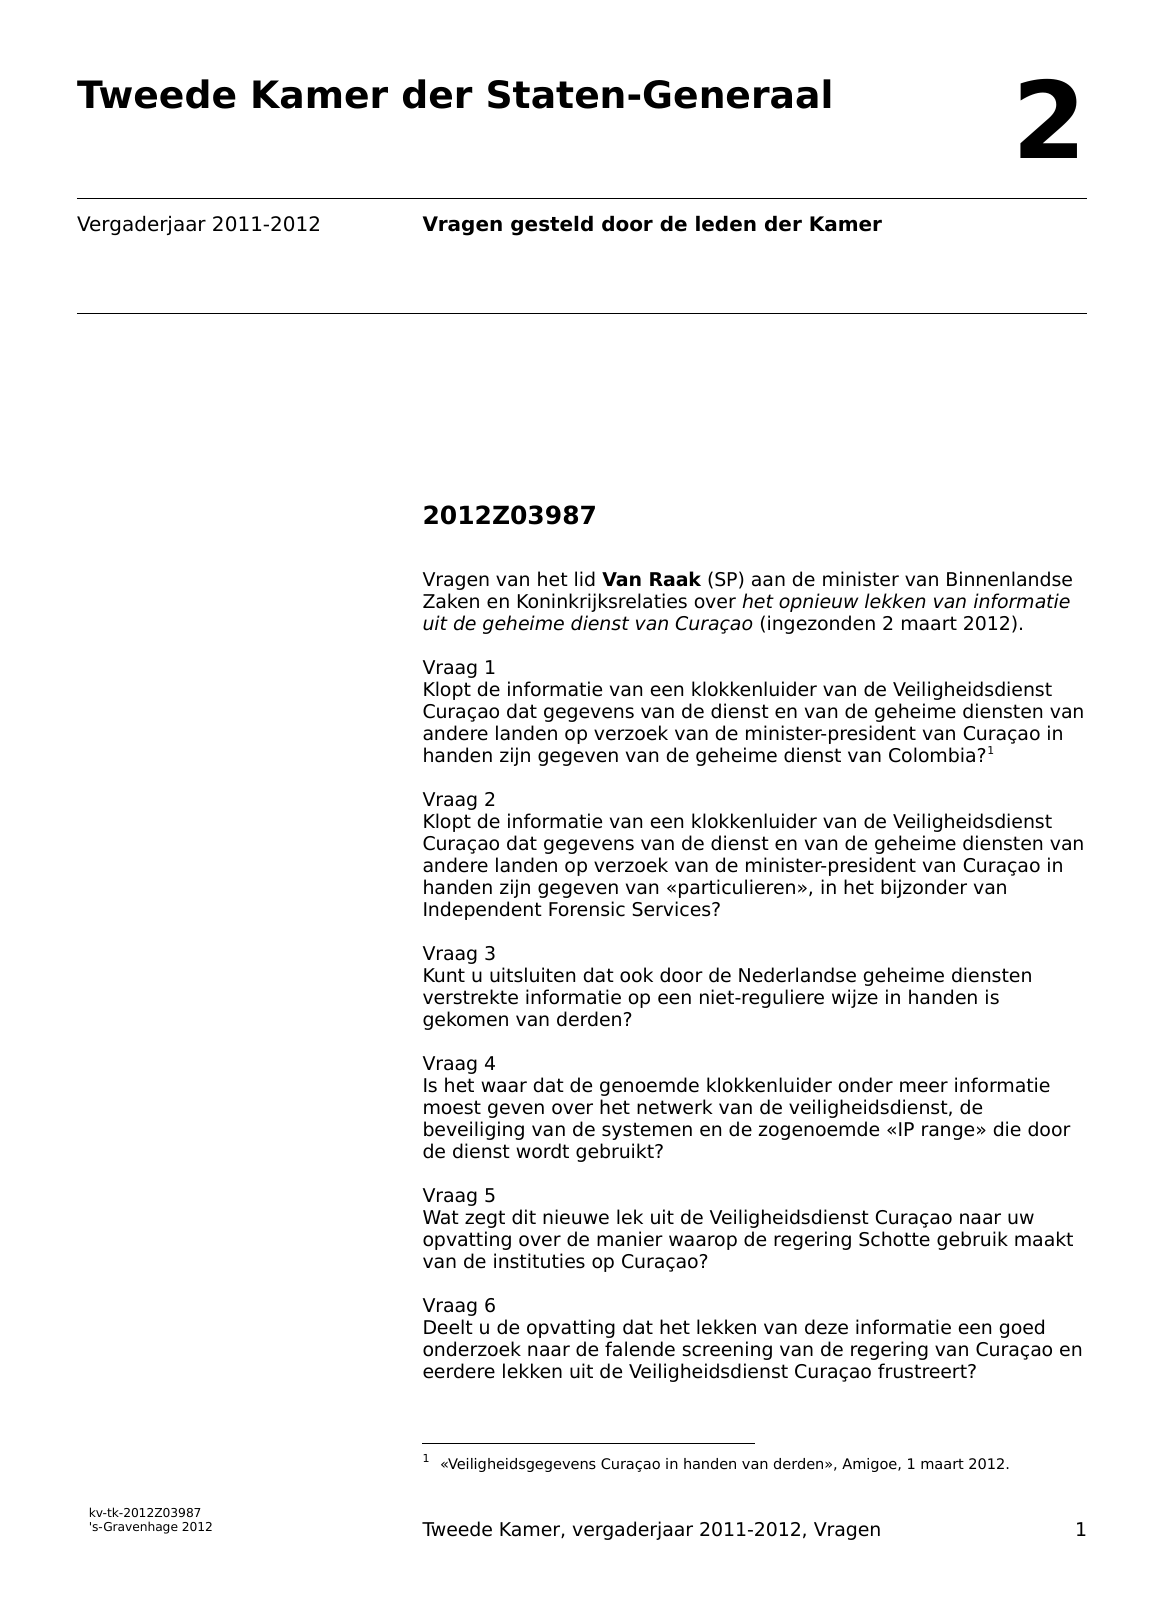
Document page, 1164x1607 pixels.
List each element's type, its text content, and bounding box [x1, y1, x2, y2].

text Klopt de informatie van een klokkenluider van de Veiligheidsdienst Curaçao dat gegevens van de dienst en van de geheime diensten van andere landen op verzoek van de minister-president van Curaçao in handen zijn gegeven van de geheime dienst van Colombia? [422, 679, 1087, 767]
text Vraag 6 [422, 1295, 1087, 1317]
table_cell Vergaderjaar 2011-2012 [77, 199, 422, 313]
table_cell Vragen gesteld door de leden der Kamer [422, 199, 1087, 313]
text 2012Z03987 [422, 501, 1087, 531]
text 's-Gravenhage 2012 [88, 1520, 323, 1534]
text Vragen van het lid Van Raak (SP) aan de minister van Binnenlandse Zaken en Koninkrijksrelaties over het opnieuw lekken van informatie uit de geheime dienst van Curaçao (ingezonden 2 maart 2012). [422, 569, 1087, 635]
text Vraag 2 [422, 789, 1087, 811]
text Vraag 3 [422, 943, 1087, 965]
text Vraag 1 [422, 657, 1087, 679]
text Kunt u uitsluiten dat ook door de Nederlandse geheime diensten verstrekte informatie op een niet-reguliere wijze in handen is gekomen van derden? [422, 965, 1087, 1031]
text Deelt u de opvatting dat het lekken van deze informatie een goed onderzoek naar de falende screening van de regering van Curaçao en eerdere lekken uit de Veiligheidsdienst Curaçao frustreert? [422, 1317, 1087, 1383]
text kv-tk-2012Z03987 [88, 1506, 323, 1520]
text «Veiligheidsgegevens Curaçao in handen van derden», Amigoe, 1 maart 2012. [422, 1452, 1087, 1474]
text Vraag 5 [422, 1185, 1087, 1207]
table_header Tweede Kamer der Staten-Generaal [77, 59, 886, 198]
table_header 2 [886, 59, 1087, 198]
text Is het waar dat de genoemde klokkenluider onder meer informatie moest geven over het netwerk van de veiligheidsdienst, de beveiliging van de systemen en de zogenoemde «IP range» die door de dienst wordt gebruikt? [422, 1075, 1087, 1163]
text Wat zegt dit nieuwe lek uit de Veiligheidsdienst Curaçao naar uw opvatting over de manier waarop de regering Schotte gebruik maakt van de instituties op Curaçao? [422, 1207, 1087, 1273]
text Vraag 4 [422, 1053, 1087, 1075]
text Klopt de informatie van een klokkenluider van de Veiligheidsdienst Curaçao dat gegevens van de dienst en van de geheime diensten van andere landen op verzoek van de minister-president van Curaçao in handen zijn gegeven van «particulieren», in het bijzonder van Independent Forensic Services? [422, 811, 1087, 921]
